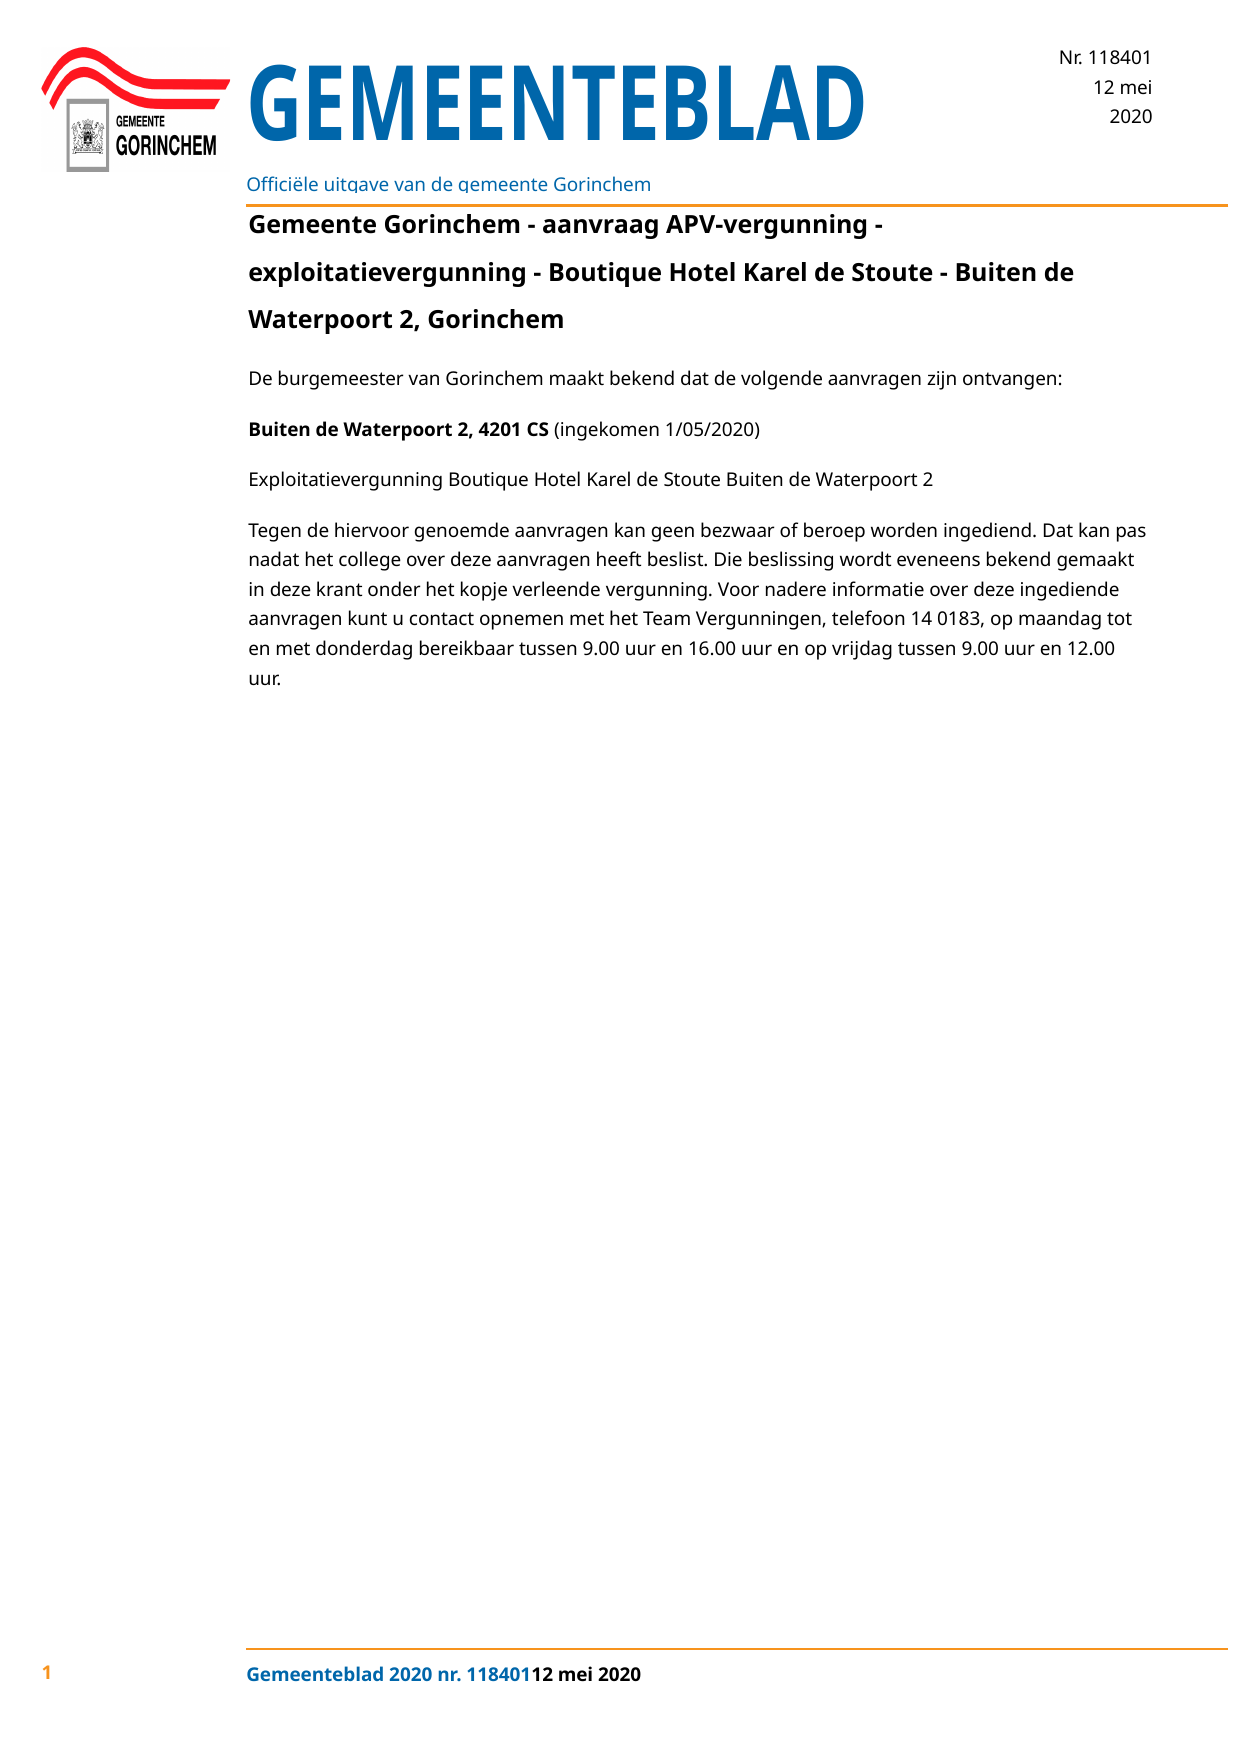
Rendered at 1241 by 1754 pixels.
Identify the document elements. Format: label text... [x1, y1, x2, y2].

text Tegen de hiervoor genoemde aanvragen kan geen bezwaar of beroep worden ingediend. Dat kan pas nadat het college over deze aanvragen heeft beslist. Die beslissing wordt eveneens bekend gemaakt in deze krant onder het kopje verleende vergunning. Voor nadere informatie over deze ingediende aanvragen kunt u contact opnemen met het Team Vergunningen, telefoon 14 0183, op maandag tot en met donderdag bereikbaar tussen 9.00 uur en 16.00 uur en op vrijdag tussen 9.00 uur en 12.00 uur. [248, 517, 1152, 690]
picture [41, 47, 231, 172]
text Buiten de Waterpoort 2, 4201 CS (ingekomen 1/05/2020) [248, 416, 1152, 442]
text Gemeente Gorinchem - aanvraag APV-vergunning - exploitatievergunning - Boutique Hotel Karel de Stoute - Buiten de Waterpoort 2, Gorinchem [248, 207, 1152, 336]
text De burgemeester van Gorinchem maakt bekend dat de volgende aanvragen zijn ontvangen: [248, 366, 1152, 391]
text Exploitatievergunning Boutique Hotel Karel de Stoute Buiten de Waterpoort 2 [248, 466, 1152, 492]
